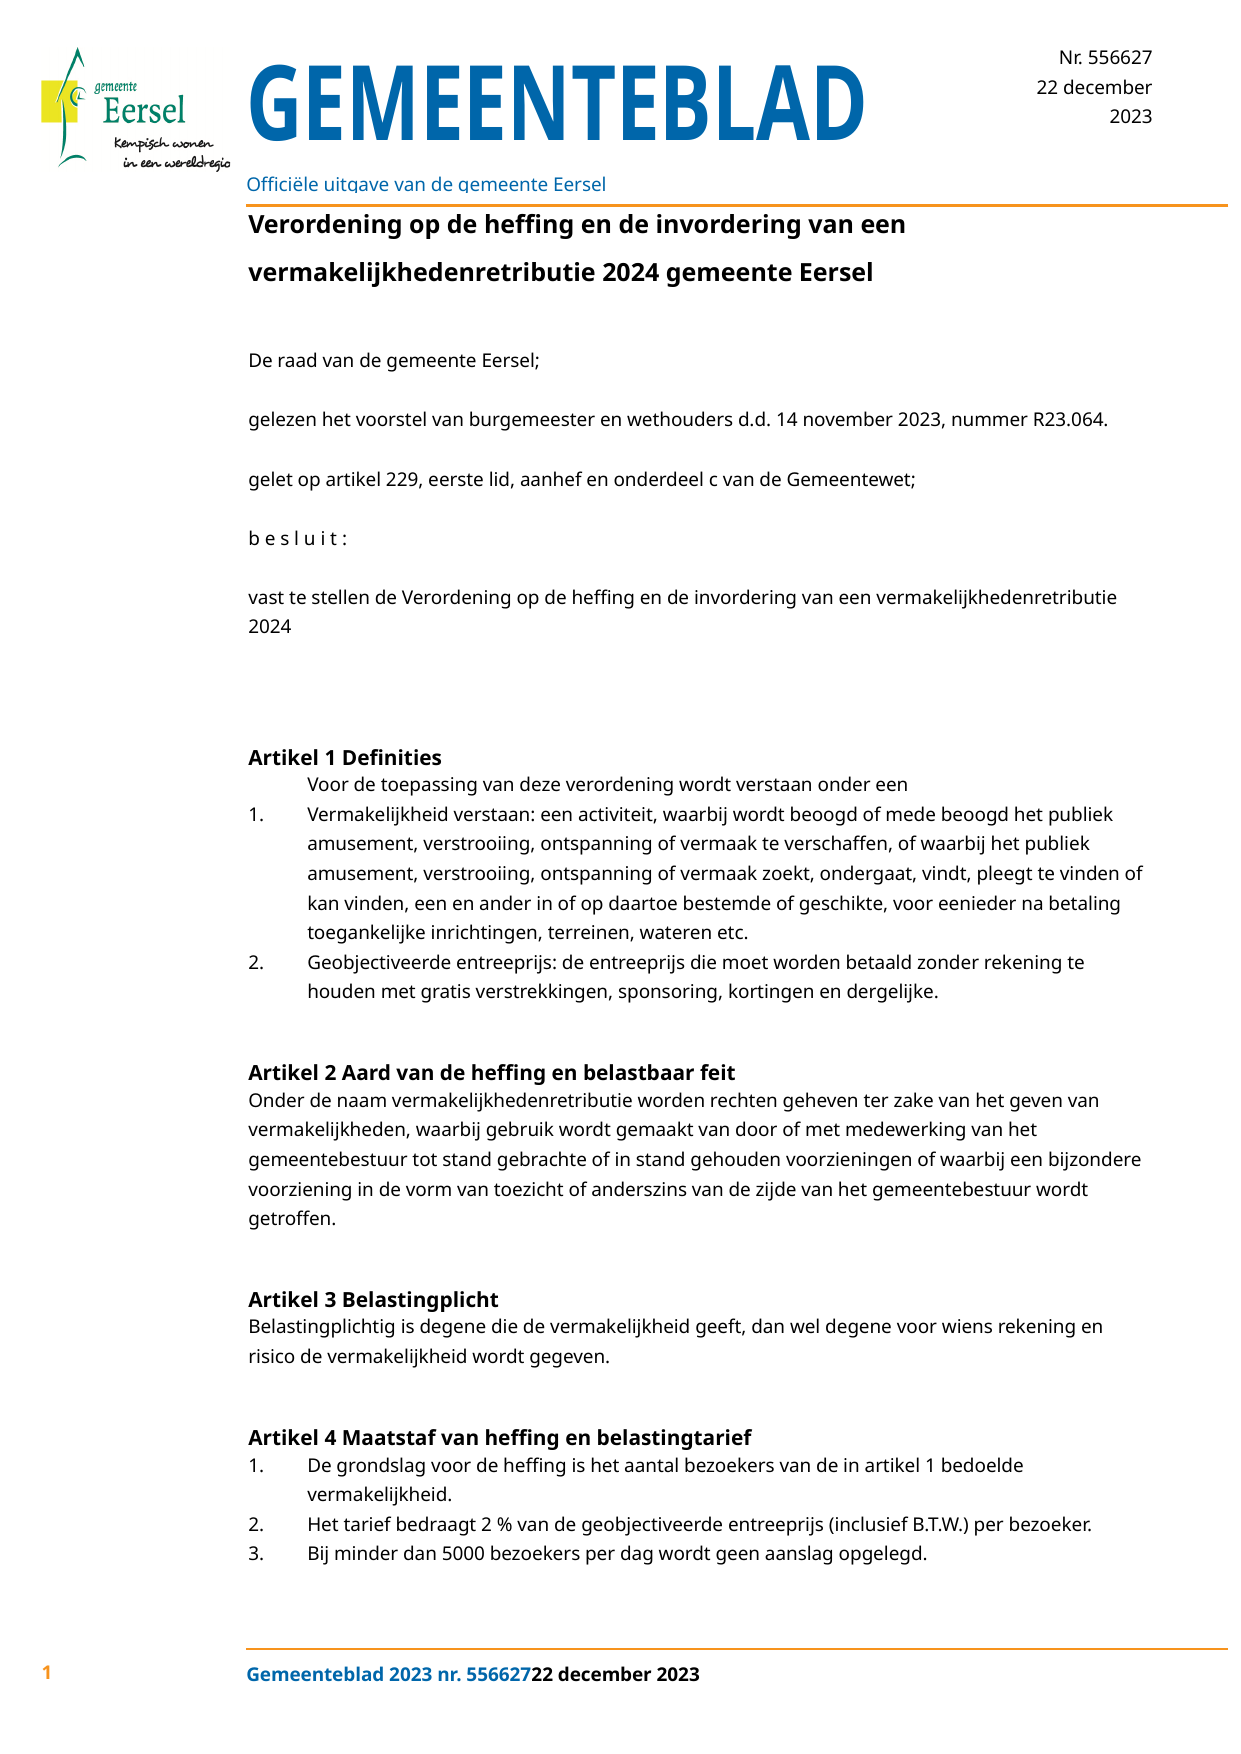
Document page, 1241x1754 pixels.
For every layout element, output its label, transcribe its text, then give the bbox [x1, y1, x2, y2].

text Artikel 1 Definities [248, 743, 1152, 771]
text De raad van de gemeente Eersel; [248, 347, 1152, 373]
text Artikel 2 Aard van de heffing en belastbaar feit [248, 1058, 1152, 1087]
list Het tarief bedraagt 2 % van de geobjectiveerde entreeprijs (inclusief B.T.W.) per bezoeker. [248, 1511, 1152, 1537]
text Belastingplichtig is degene die de vermakelijkheid geeft, dan wel degene voor wiens rekening en risico de vermakelijkheid wordt gegeven. [248, 1314, 1152, 1369]
text Artikel 3 Belastingplicht [248, 1285, 1152, 1314]
list Voor de toepassing van deze verordening wordt verstaan onder een [248, 771, 1152, 797]
list De grondslag voor de heffing is het aantal bezoekers van de in artikel 1 bedoelde vermakelijkheid. [248, 1452, 1152, 1507]
text Verordening op de heffing en de invordering van een vermakelijkhedenretributie 2024 gemeente Eersel [248, 207, 1152, 288]
list Vermakelijkheid verstaan: een activiteit, waarbij wordt beoogd of mede beoogd het publiek amusement, verstrooiing, ontspanning of vermaak te verschaffen, of waarbij het publiek amusement, verstrooiing, ontspanning of vermaak zoekt, ondergaat, vindt, pleegt te vinden of kan vinden, een en ander in of op daartoe bestemde of geschikte, voor eenieder na betaling toegankelijke inrichtingen, terreinen, wateren etc. [248, 801, 1152, 945]
list Geobjectiveerde entreeprijs: de entreeprijs die moet worden betaald zonder rekening te houden met gratis verstrekkingen, sponsoring, kortingen en dergelijke. [248, 949, 1152, 1004]
text Onder de naam vermakelijkhedenretributie worden rechten geheven ter zake van het geven van vermakelijkheden, waarbij gebruik wordt gemaakt van door of met medewerking van het gemeentebestuur tot stand gebrachte of in stand gehouden voorzieningen of waarbij een bijzondere voorziening in de vorm van toezicht of anderszins van de zijde van het gemeentebestuur wordt getroffen. [248, 1087, 1152, 1231]
list Bij minder dan 5000 bezoekers per dag wordt geen aanslag opgelegd. [248, 1541, 1152, 1566]
text gelezen het voorstel van burgemeester en wethouders d.d. 14 november 2023, nummer R23.064. [248, 407, 1152, 432]
text b e s l u i t : [248, 525, 1152, 551]
text gelet op artikel 229, eerste lid, aanhef en onderdeel c van de Gemeentewet; [248, 466, 1152, 492]
picture [41, 47, 231, 172]
text Artikel 4 Maatstaf van heffing en belastingtarief [248, 1423, 1152, 1452]
text vast te stellen de Verordening op de heffing en de invordering van een vermakelijkhedenretributie 2024 [248, 584, 1152, 639]
